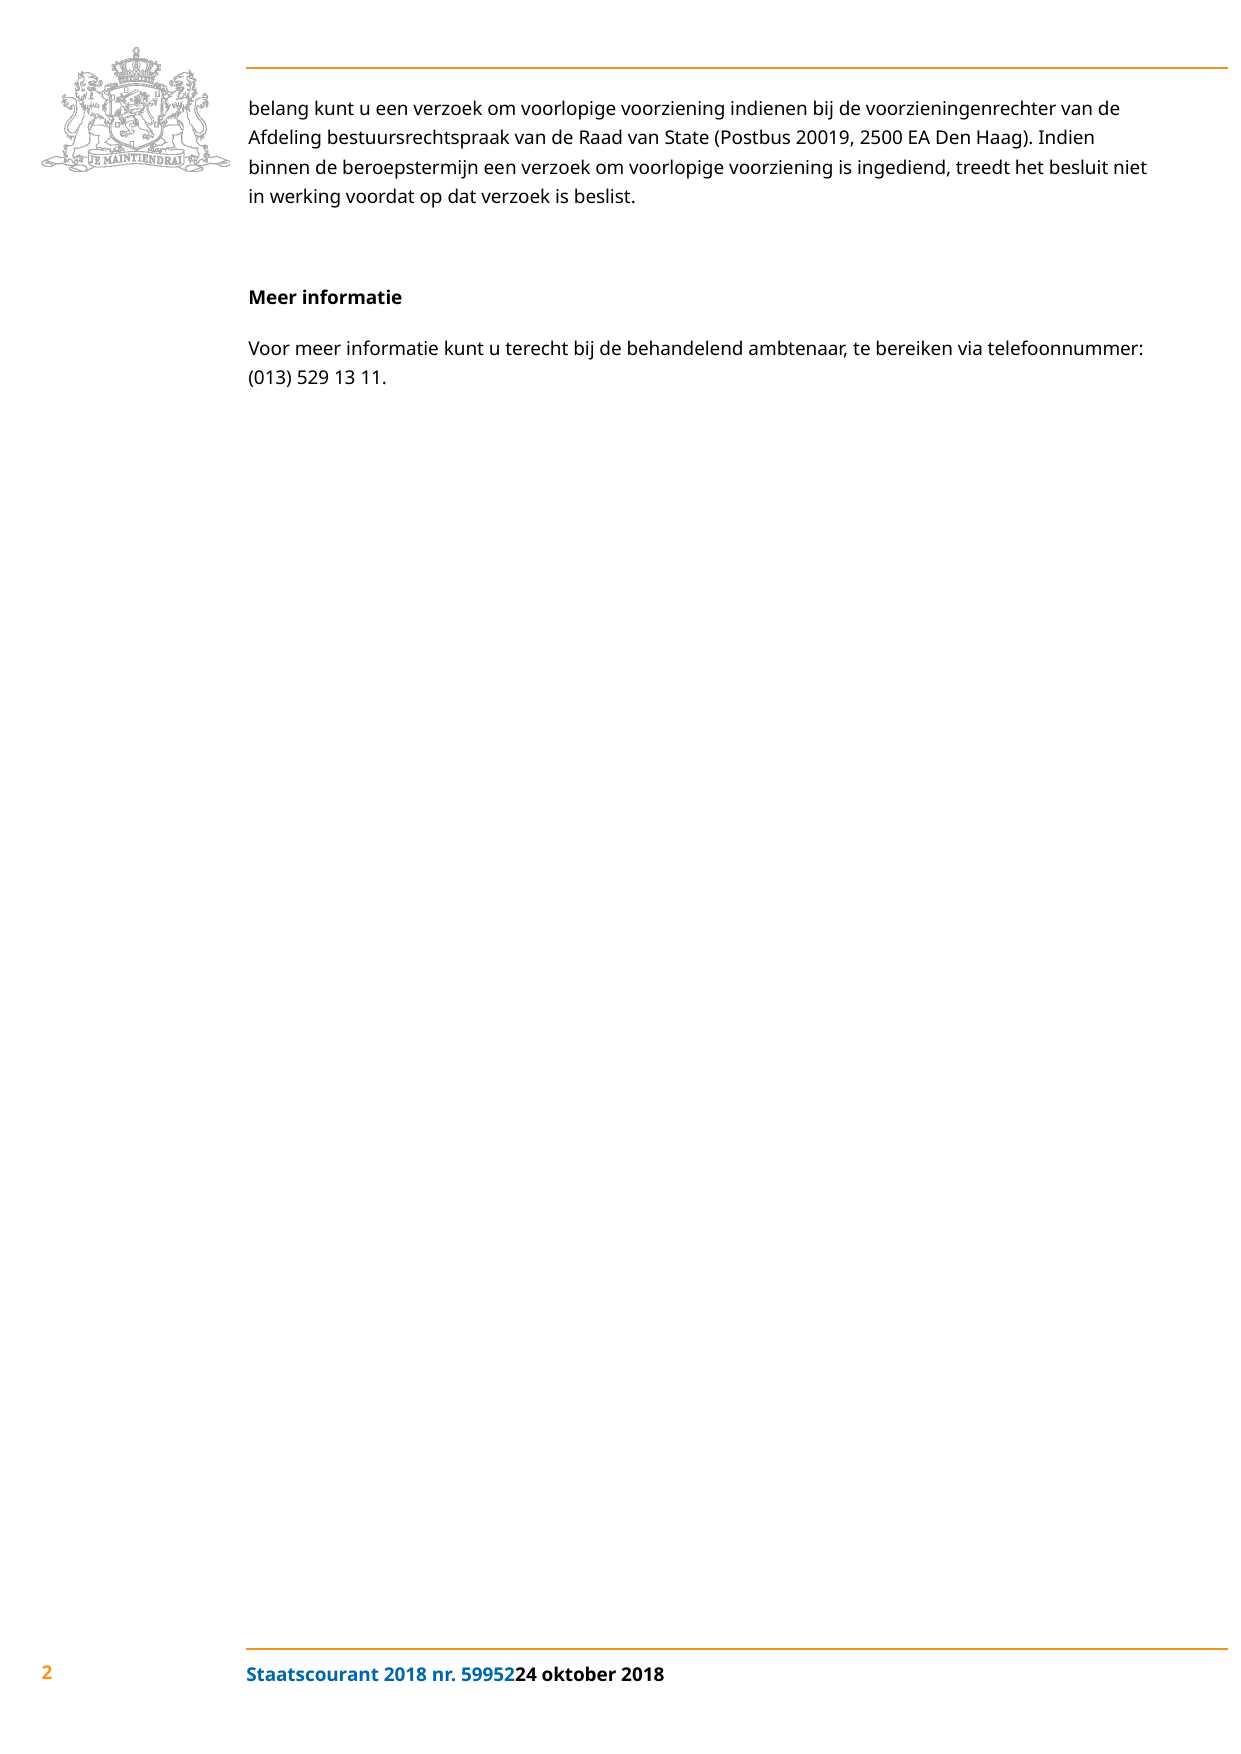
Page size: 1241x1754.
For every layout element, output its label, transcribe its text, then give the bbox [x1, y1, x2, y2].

text belang kunt u een verzoek om voorlopige voorziening indienen bij de voorzieningenrechter van de Afdeling bestuursrechtspraak van de Raad van State (Postbus 20019, 2500 EA Den Haag). Indien binnen de beroepstermijn een verzoek om voorlopige voorziening is ingediend, treedt het besluit niet in werking voordat op dat verzoek is beslist. [248, 95, 1152, 209]
text Meer informatie [248, 284, 1152, 310]
picture [41, 47, 231, 172]
text Voor meer informatie kunt u terecht bij de behandelend ambtenaar, te bereiken via telefoonnummer: (013) 529 13 11. [248, 335, 1152, 390]
